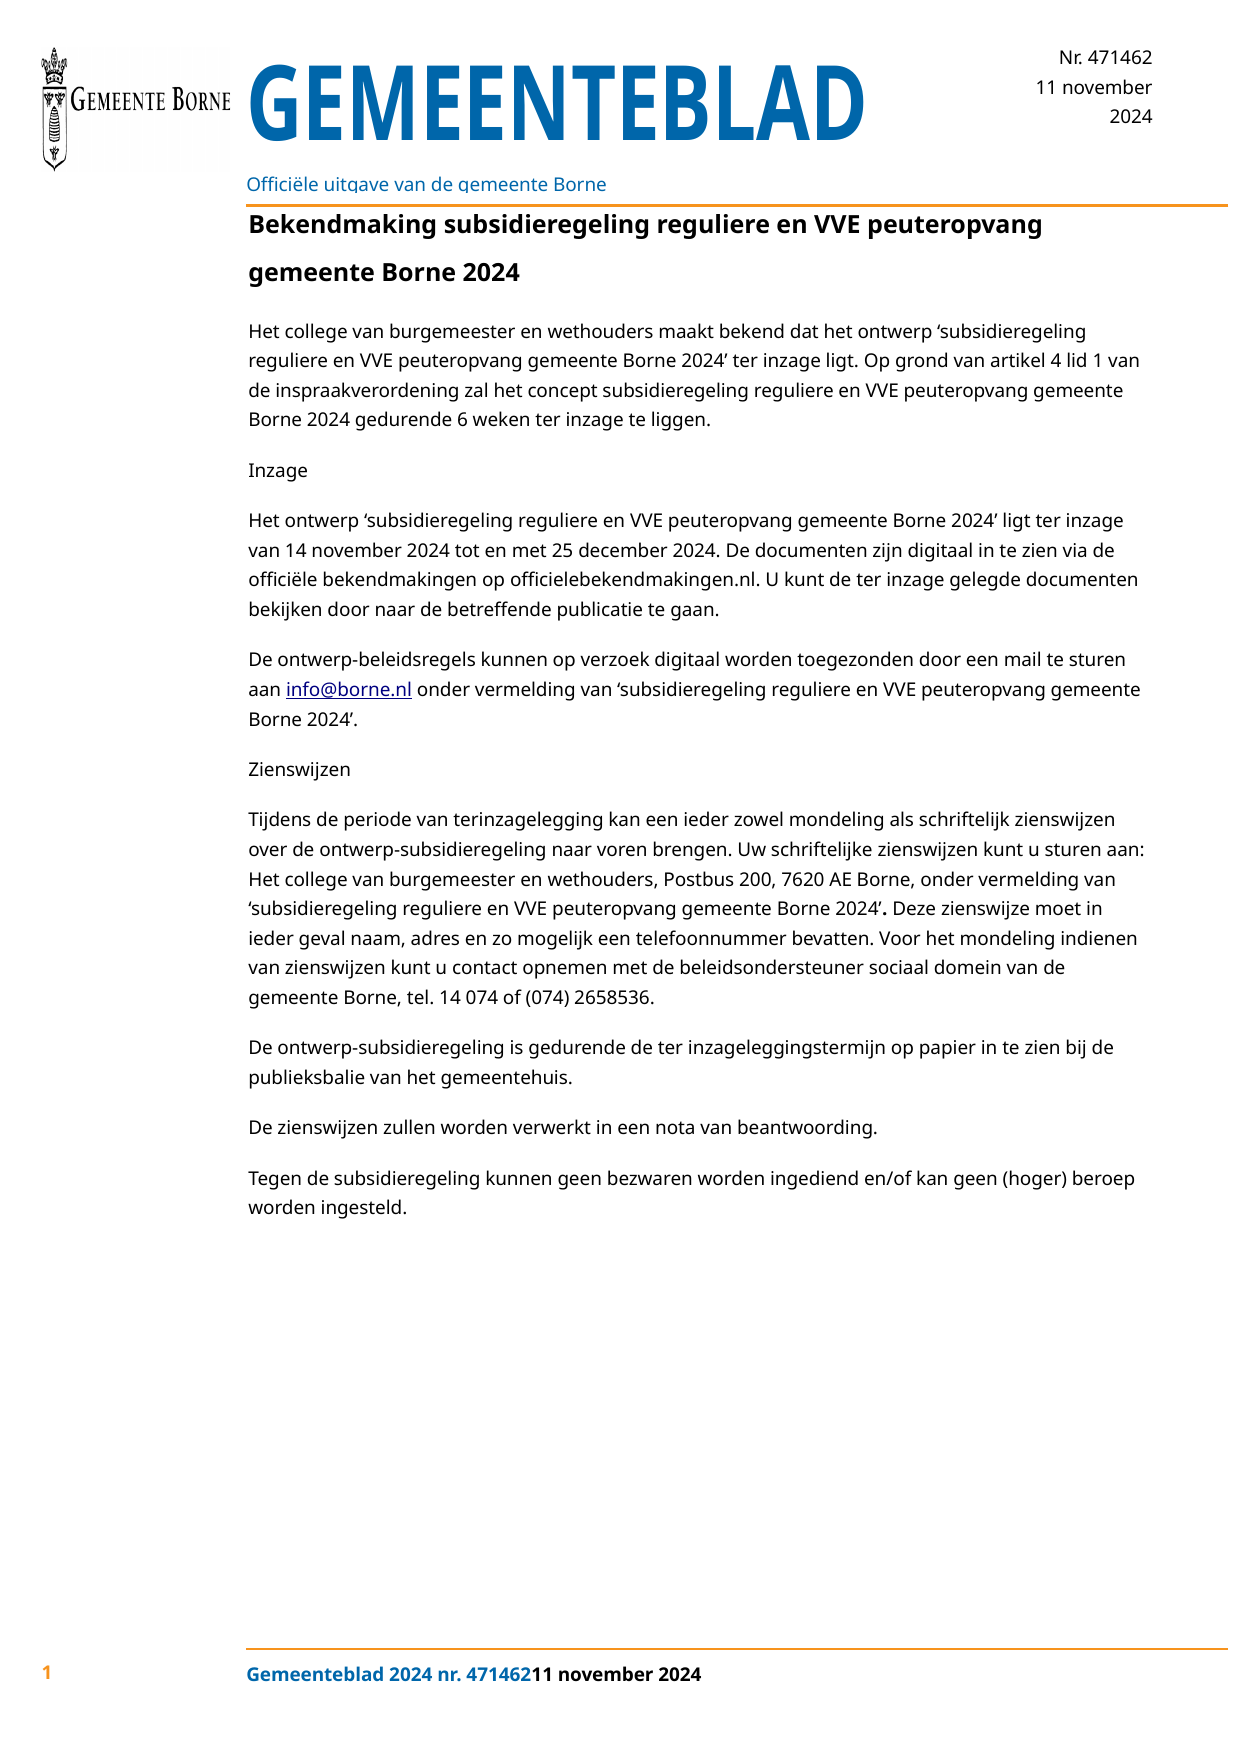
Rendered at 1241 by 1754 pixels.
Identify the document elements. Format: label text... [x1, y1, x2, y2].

text De ontwerp-beleidsregels kunnen op verzoek digitaal worden toegezonden door een mail te sturen aan info@borne.nl onder vermelding van ‘subsidieregeling reguliere en VVE peuteropvang gemeente Borne 2024’. [248, 647, 1152, 732]
text Inzage [248, 457, 1152, 483]
picture [41, 47, 231, 172]
text Bekendmaking subsidieregeling reguliere en VVE peuteropvang gemeente Borne 2024 [248, 207, 1152, 288]
text De zienswijzen zullen worden verwerkt in een nota van beantwoording. [248, 1114, 1152, 1140]
text Tegen de subsidieregeling kunnen geen bezwaren worden ingediend en/of kan geen (hoger) beroep worden ingesteld. [248, 1165, 1152, 1220]
text Tijdens de periode van terinzagelegging kan een ieder zowel mondeling als schriftelijk zienswijzen over de ontwerp-subsidieregeling naar voren brengen. Uw schriftelijke zienswijzen kunt u sturen aan: Het college van burgemeester en wethouders, Postbus 200, 7620 AE Borne, onder vermelding van ‘subsidieregeling reguliere en VVE peuteropvang gemeente Borne 2024’. Deze zienswijze moet in ieder geval naam, adres en zo mogelijk een telefoonnummer bevatten. Voor het mondeling indienen van zienswijzen kunt u contact opnemen met de beleidsondersteuner sociaal domein van de gemeente Borne, tel. 14 074 of (074) 2658536. [248, 807, 1152, 1010]
text Het ontwerp ‘subsidieregeling reguliere en VVE peuteropvang gemeente Borne 2024’ ligt ter inzage van 14 november 2024 tot en met 25 december 2024. De documenten zijn digitaal in te zien via de officiële bekendmakingen op officielebekendmakingen.nl. U kunt de ter inzage gelegde documenten bekijken door naar de betreffende publicatie te gaan. [248, 507, 1152, 622]
text Het college van burgemeester en wethouders maakt bekend dat het ontwerp ‘subsidieregeling reguliere en VVE peuteropvang gemeente Borne 2024’ ter inzage ligt. Op grond van artikel 4 lid 1 van de inspraakverordening zal het concept subsidieregeling reguliere en VVE peuteropvang gemeente Borne 2024 gedurende 6 weken ter inzage te liggen. [248, 318, 1152, 432]
text De ontwerp-subsidieregeling is gedurende de ter inzageleggingstermijn op papier in te zien bij de publieksbalie van het gemeentehuis. [248, 1034, 1152, 1090]
text Zienswijzen [248, 756, 1152, 782]
